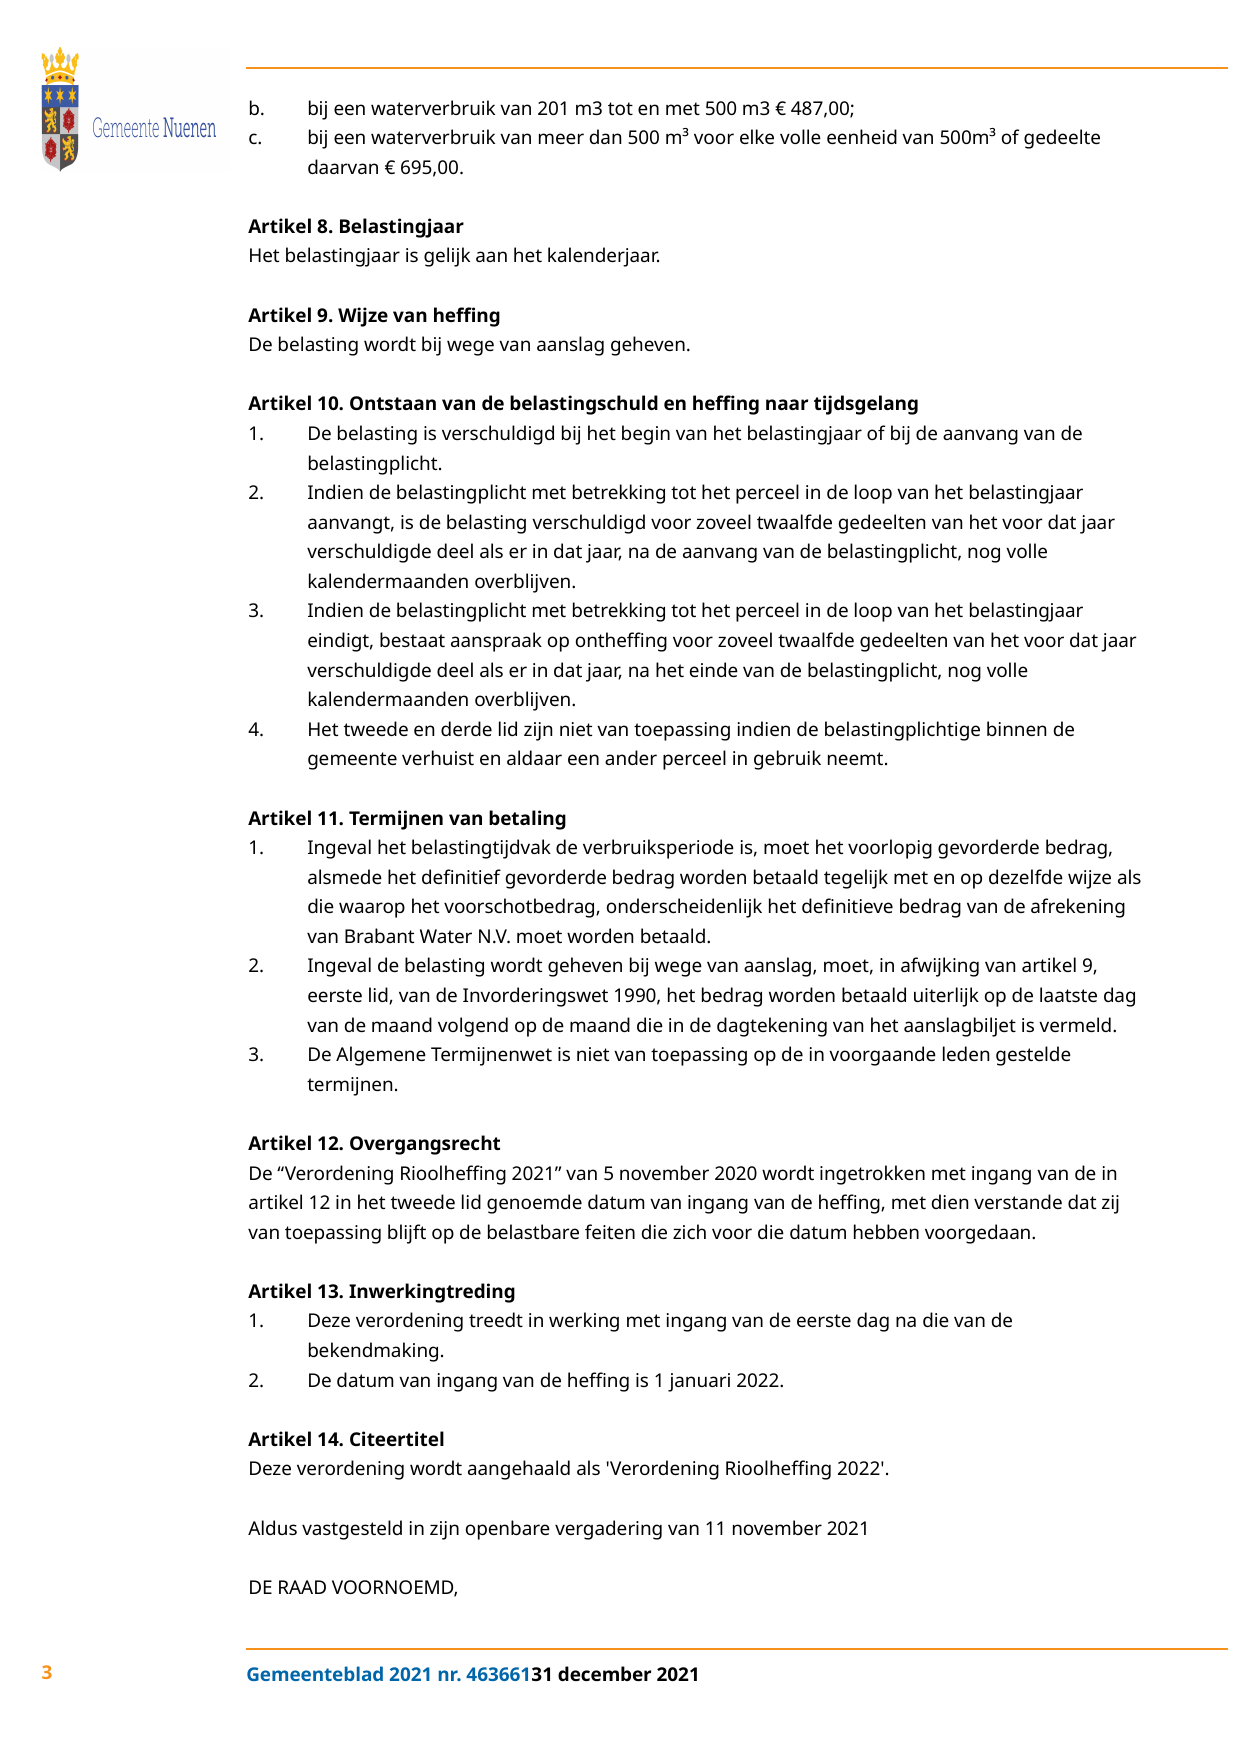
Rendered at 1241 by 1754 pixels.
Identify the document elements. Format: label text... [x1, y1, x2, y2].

list De Algemene Termijnenwet is niet van toepassing op de in voorgaande leden gestelde termijnen. [248, 1041, 1152, 1097]
text De “Verordening Rioolheffing 2021” van 5 november 2020 wordt ingetrokken met ingang van de in artikel 12 in het tweede lid genoemde datum van ingang van de heffing, met dien verstande dat zij van toepassing blijft op de belastbare feiten die zich voor die datum hebben voorgedaan. [248, 1160, 1152, 1245]
list Deze verordening treedt in werking met ingang van de eerste dag na die van de bekendmaking. [248, 1308, 1152, 1363]
text Het belastingjaar is gelijk aan het kalenderjaar. [248, 243, 1152, 268]
list De datum van ingang van de heffing is 1 januari 2022. [248, 1367, 1152, 1393]
text Aldus vastgesteld in zijn openbare vergadering van 11 november 2021 [248, 1515, 1152, 1541]
text DE RAAD VOORNOEMD, [248, 1574, 1152, 1600]
list bij een waterverbruik van 201 m3 tot en met 500 m3 € 487,00; [248, 95, 1152, 121]
text Artikel 14. Citeertitel [248, 1426, 1152, 1452]
text Artikel 10. Ontstaan van de belastingschuld en heffing naar tijdsgelang [248, 391, 1152, 416]
list De belasting is verschuldigd bij het begin van het belastingjaar of bij de aanvang van de belastingplicht. [248, 420, 1152, 476]
text Artikel 11. Termijnen van betaling [248, 805, 1152, 831]
list Indien de belastingplicht met betrekking tot het perceel in de loop van het belastingjaar aanvangt, is de belasting verschuldigd voor zoveel twaalfde gedeelten van het voor dat jaar verschuldigde deel als er in dat jaar, na de aanvang van de belastingplicht, nog volle kalendermaanden overblijven. [248, 479, 1152, 594]
list Het tweede en derde lid zijn niet van toepassing indien de belastingplichtige binnen de gemeente verhuist en aldaar een ander perceel in gebruik neemt. [248, 716, 1152, 771]
text Artikel 9. Wijze van heffing [248, 302, 1152, 328]
list Ingeval de belasting wordt geheven bij wege van aanslag, moet, in afwijking van artikel 9, eerste lid, van de Invorderingswet 1990, het bedrag worden betaald uiterlijk op de laatste dag van de maand volgend op de maand die in de dagtekening van het aanslagbiljet is vermeld. [248, 953, 1152, 1038]
text Deze verordening wordt aangehaald als 'Verordening Rioolheffing 2022'. [248, 1456, 1152, 1481]
list Indien de belastingplicht met betrekking tot het perceel in de loop van het belastingjaar eindigt, bestaat aanspraak op ontheffing voor zoveel twaalfde gedeelten van het voor dat jaar verschuldigde deel als er in dat jaar, na het einde van de belastingplicht, nog volle kalendermaanden overblijven. [248, 598, 1152, 712]
text Artikel 13. Inwerkingtreding [248, 1278, 1152, 1304]
list Ingeval het belastingtijdvak de verbruiksperiode is, moet het voorlopig gevorderde bedrag, alsmede het definitief gevorderde bedrag worden betaald tegelijk met en op dezelfde wijze als die waarop het voorschotbedrag, onderscheidenlijk het definitieve bedrag van de afrekening van Brabant Water N.V. moet worden betaald. [248, 834, 1152, 949]
text Artikel 8. Belastingjaar [248, 213, 1152, 239]
text Artikel 12. Overgangsrecht [248, 1130, 1152, 1156]
list bij een waterverbruik van meer dan 500 m³ voor elke volle eenheid van 500m³ of gedeelte daarvan € 695,00. [248, 124, 1152, 180]
picture [41, 47, 231, 172]
text De belasting wordt bij wege van aanslag geheven. [248, 331, 1152, 357]
